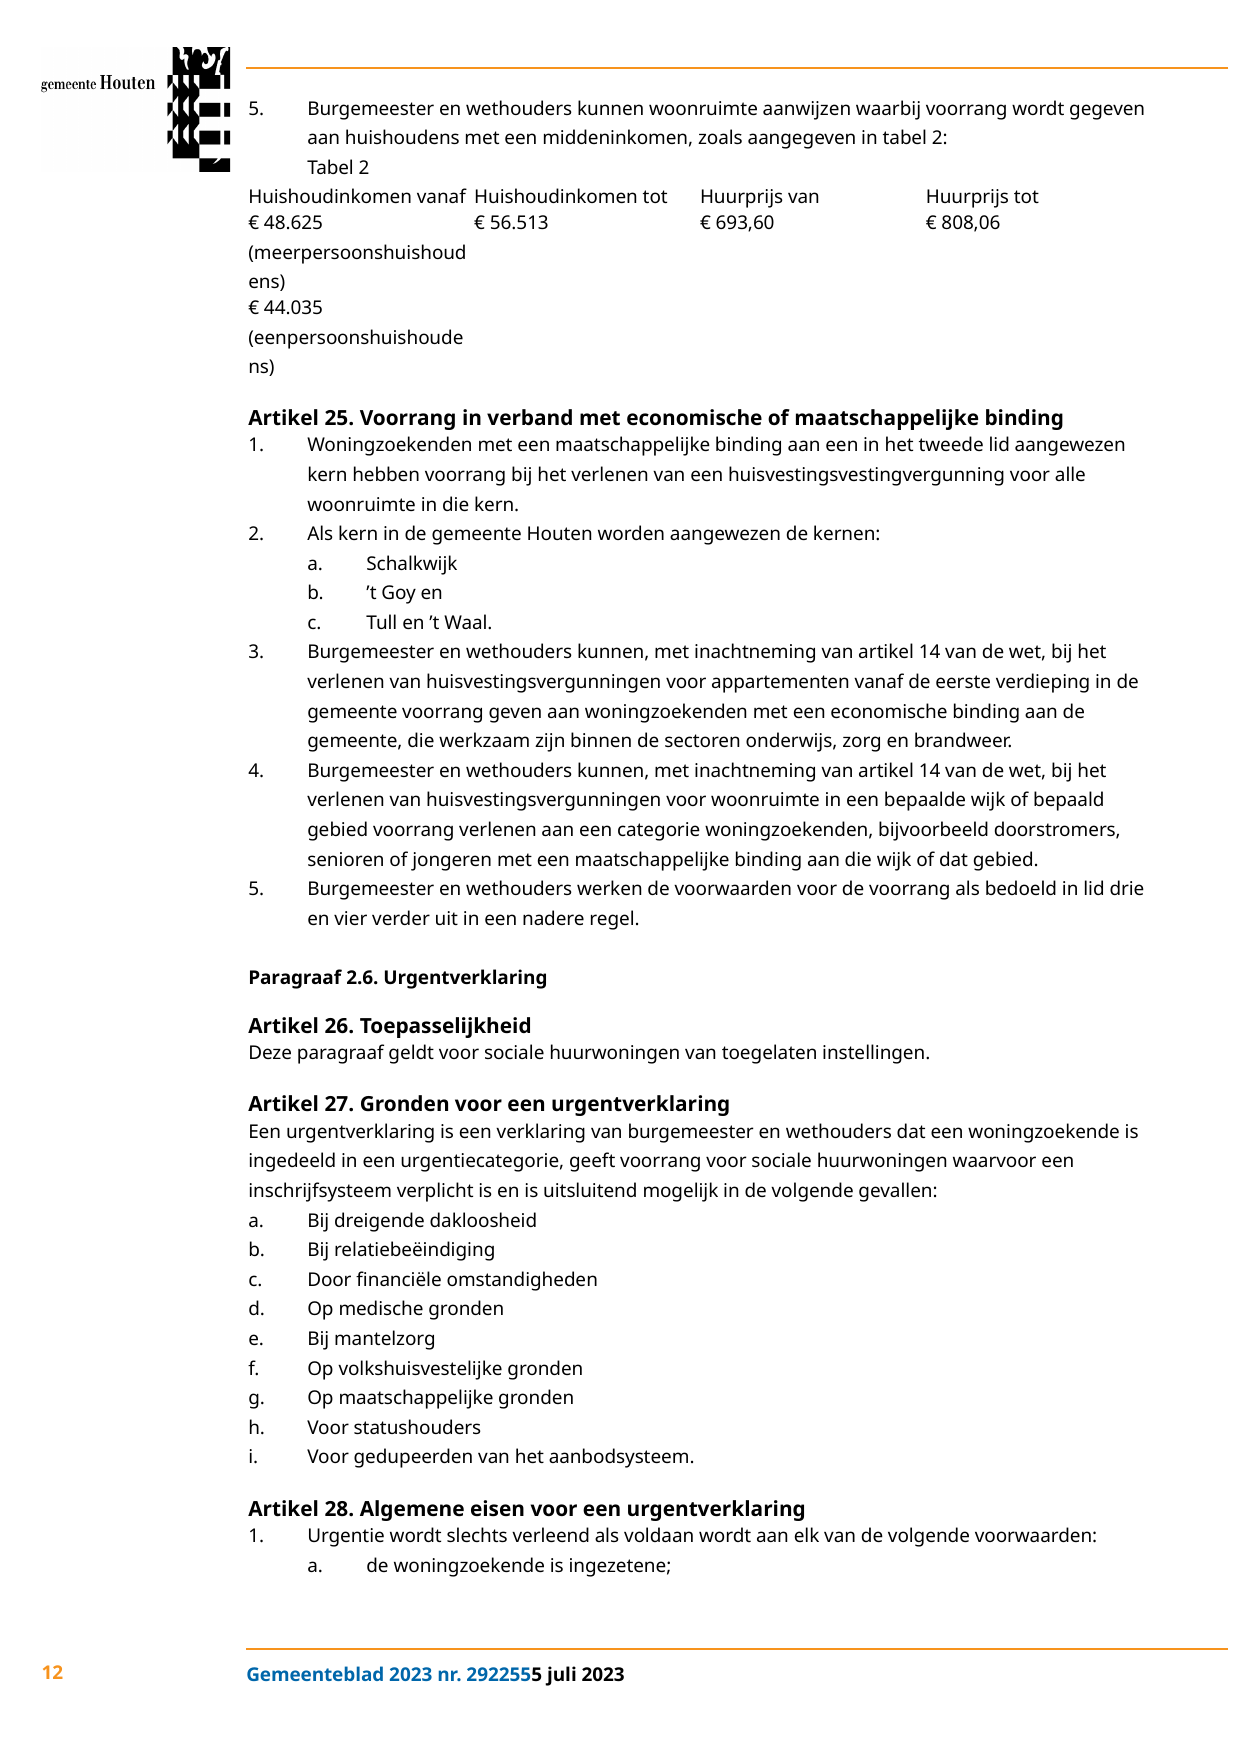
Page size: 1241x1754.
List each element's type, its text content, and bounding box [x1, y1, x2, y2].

list ’t Goy en [307, 579, 1152, 605]
text Paragraaf 2.6. Urgentverklaring [248, 964, 1152, 990]
list Woningzoekenden met een maatschappelijke binding aan een in het tweede lid aangewezen kern hebben voorrang bij het verlenen van een huisvestingsvestingvergunning voor alle woonruimte in die kern. [248, 432, 1152, 517]
table_cell € 44.035 (eenpersoonshuishoudens) [248, 294, 474, 379]
table_cell € 56.513 [474, 209, 700, 379]
picture [41, 47, 231, 172]
list Op volkshuisvestelijke gronden [248, 1355, 1152, 1380]
table_header Huishoudinkomen vanaf [248, 184, 474, 209]
text Artikel 28. Algemene eisen voor een urgentverklaring [248, 1494, 1152, 1522]
list Bij relatiebeëindiging [248, 1236, 1152, 1262]
table_header Huurprijs tot [926, 184, 1152, 209]
table_cell € 693,60 [700, 209, 926, 379]
list Urgentie wordt slechts verleend als voldaan wordt aan elk van de volgende voorwaarden: [248, 1522, 1152, 1548]
list Burgemeester en wethouders kunnen woonruimte aanwijzen waarbij voorrang wordt gegeven aan huishoudens met een middeninkomen, zoals aangegeven in tabel 2: [248, 95, 1152, 150]
table_cell € 808,06 [926, 209, 1152, 379]
text Een urgentverklaring is een verklaring van burgemeester en wethouders dat een woningzoekende is ingedeeld in een urgentiecategorie, geeft voorrang voor sociale huurwoningen waarvoor een inschrijfsysteem verplicht is en is uitsluitend mogelijk in de volgende gevallen: [248, 1118, 1152, 1203]
text Artikel 27. Gronden voor een urgentverklaring [248, 1089, 1152, 1118]
list Door financiële omstandigheden [248, 1266, 1152, 1292]
list Burgemeester en wethouders kunnen, met inachtneming van artikel 14 van de wet, bij het verlenen van huisvestingsvergunningen voor woonruimte in een bepaalde wijk of bepaald gebied voorrang verlenen aan een categorie woningzoekenden, bijvoorbeeld doorstromers, senioren of jongeren met een maatschappelijke binding aan die wijk of dat gebied. [248, 757, 1152, 872]
list Voor statushouders [248, 1414, 1152, 1439]
table_cell € 48.625 (meerpersoonshuishoudens) [248, 209, 474, 294]
list Bij mantelzorg [248, 1325, 1152, 1351]
list Op maatschappelijke gronden [248, 1384, 1152, 1410]
table_header Huurprijs van [700, 184, 926, 209]
list Voor gedupeerden van het aanbodsysteem. [248, 1443, 1152, 1469]
table_header Huishoudinkomen tot [474, 184, 700, 209]
list Schalkwijk [307, 550, 1152, 576]
text Artikel 26. Toepasselijkheid [248, 1011, 1152, 1039]
text Artikel 25. Voorrang in verband met economische of maatschappelijke binding [248, 403, 1152, 432]
list Tabel 2 [248, 154, 1152, 180]
list Bij dreigende dakloosheid [248, 1207, 1152, 1232]
list de woningzoekende is ingezetene; [307, 1552, 1152, 1578]
list Burgemeester en wethouders kunnen, met inachtneming van artikel 14 van de wet, bij het verlenen van huisvestingsvergunningen voor appartementen vanaf de eerste verdieping in de gemeente voorrang geven aan woningzoekenden met een economische binding aan de gemeente, die werkzaam zijn binnen de sectoren onderwijs, zorg en brandweer. [248, 639, 1152, 753]
list Als kern in de gemeente Houten worden aangewezen de kernen: [248, 520, 1152, 546]
list Tull en ’t Waal. [307, 609, 1152, 635]
list Op medische gronden [248, 1296, 1152, 1321]
text Deze paragraaf geldt voor sociale huurwoningen van toegelaten instellingen. [248, 1039, 1152, 1065]
list Burgemeester en wethouders werken de voorwaarden voor de voorrang als bedoeld in lid drie en vier verder uit in een nadere regel. [248, 875, 1152, 931]
